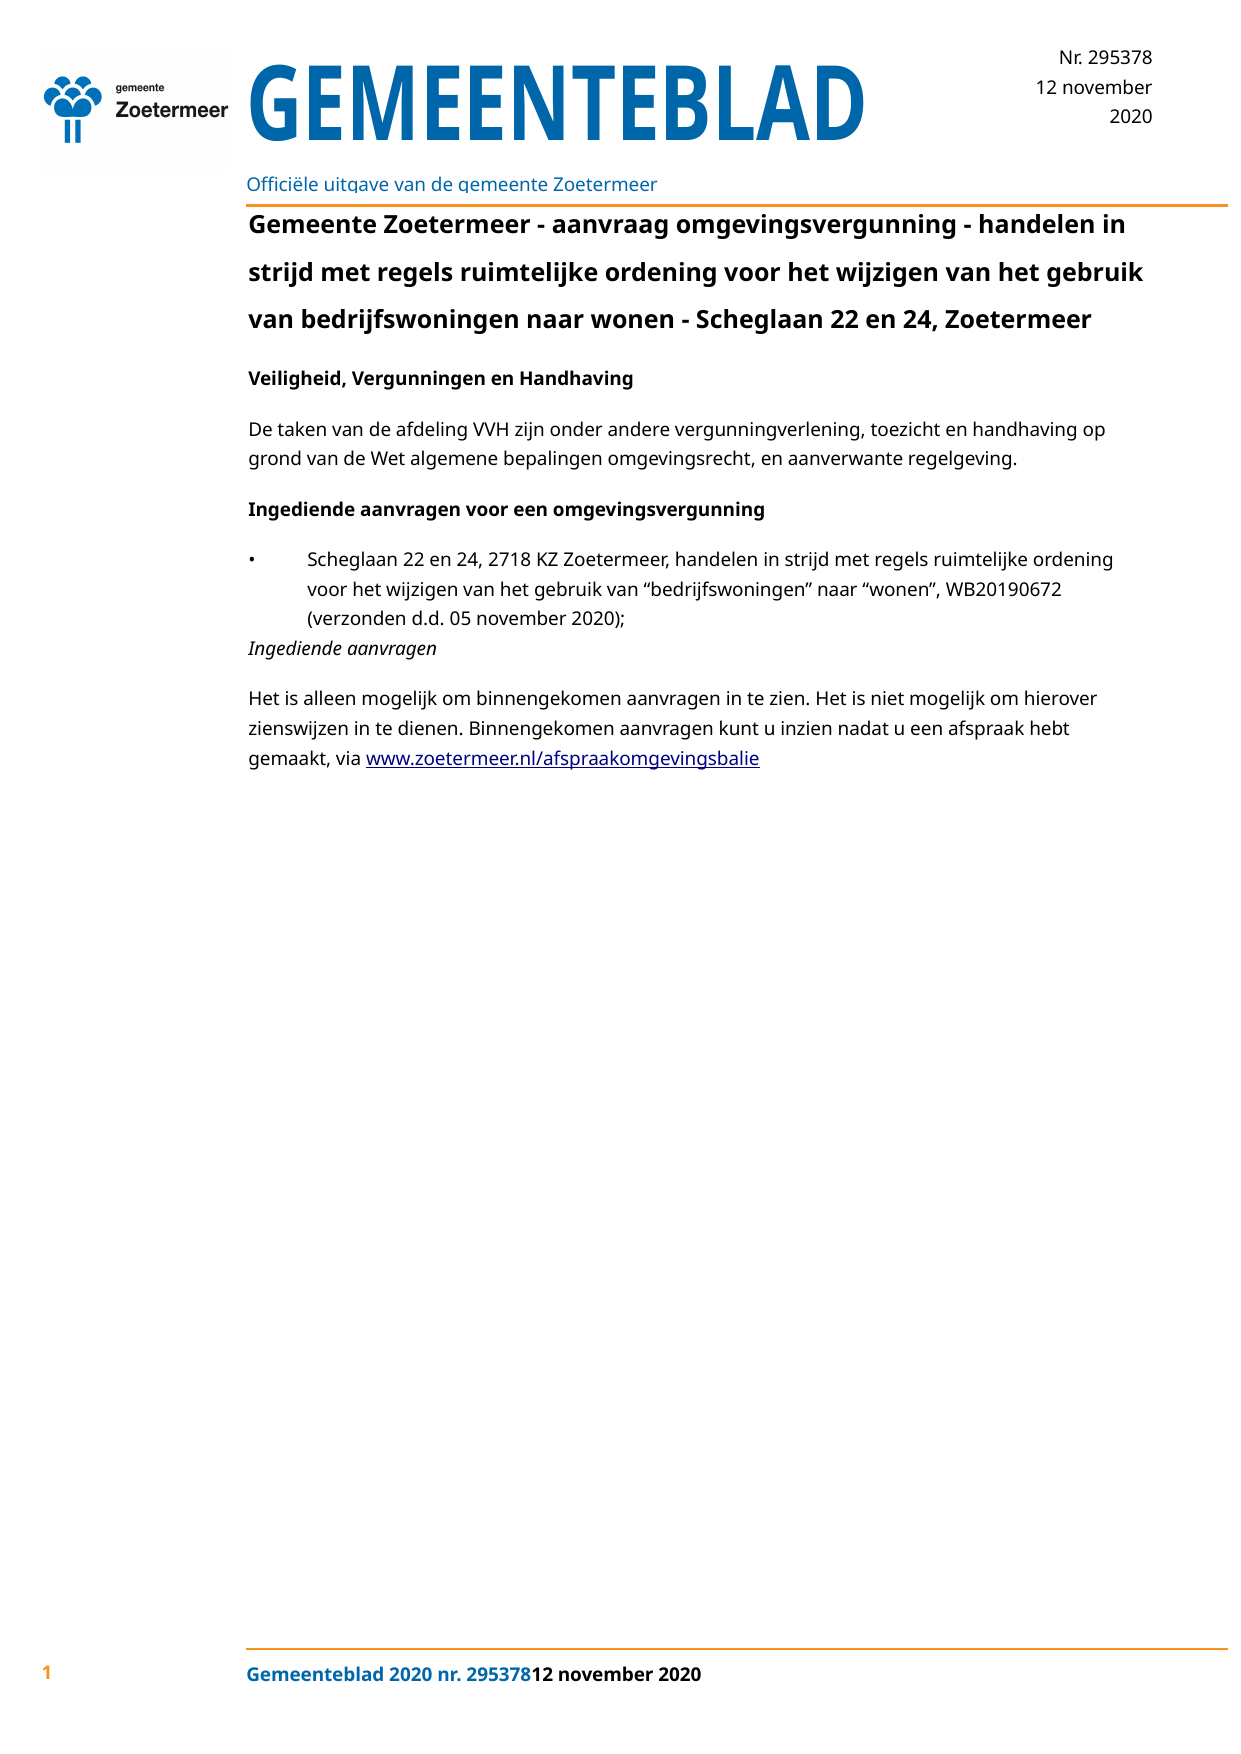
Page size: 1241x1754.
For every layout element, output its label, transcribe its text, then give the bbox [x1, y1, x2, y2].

text Ingediende aanvragen [248, 635, 1152, 661]
list Scheglaan 22 en 24, 2718 KZ Zoetermeer, handelen in strijd met regels ruimtelijke ordening voor het wijzigen van het gebruik van “bedrijfswoningen” naar “wonen”, WB20190672 (verzonden d.d. 05 november 2020); [248, 546, 1152, 631]
text Het is alleen mogelijk om binnengekomen aanvragen in te zien. Het is niet mogelijk om hierover zienswijzen in te dienen. Binnengekomen aanvragen kunt u inzien nadat u een afspraak hebt gemaakt, via www.zoetermeer.nl/afspraakomgevingsbalie [248, 686, 1152, 770]
picture [41, 47, 231, 172]
text Gemeente Zoetermeer - aanvraag omgevingsvergunning - handelen in strijd met regels ruimtelijke ordening voor het wijzigen van het gebruik van bedrijfswoningen naar wonen - Scheglaan 22 en 24, Zoetermeer [248, 207, 1152, 336]
text Ingediende aanvragen voor een omgevingsvergunning [248, 496, 1152, 522]
text Veiligheid, Vergunningen en Handhaving [248, 366, 1152, 391]
text De taken van de afdeling VVH zijn onder andere vergunningverlening, toezicht en handhaving op grond van de Wet algemene bepalingen omgevingsrecht, en aanverwante regelgeving. [248, 416, 1152, 471]
